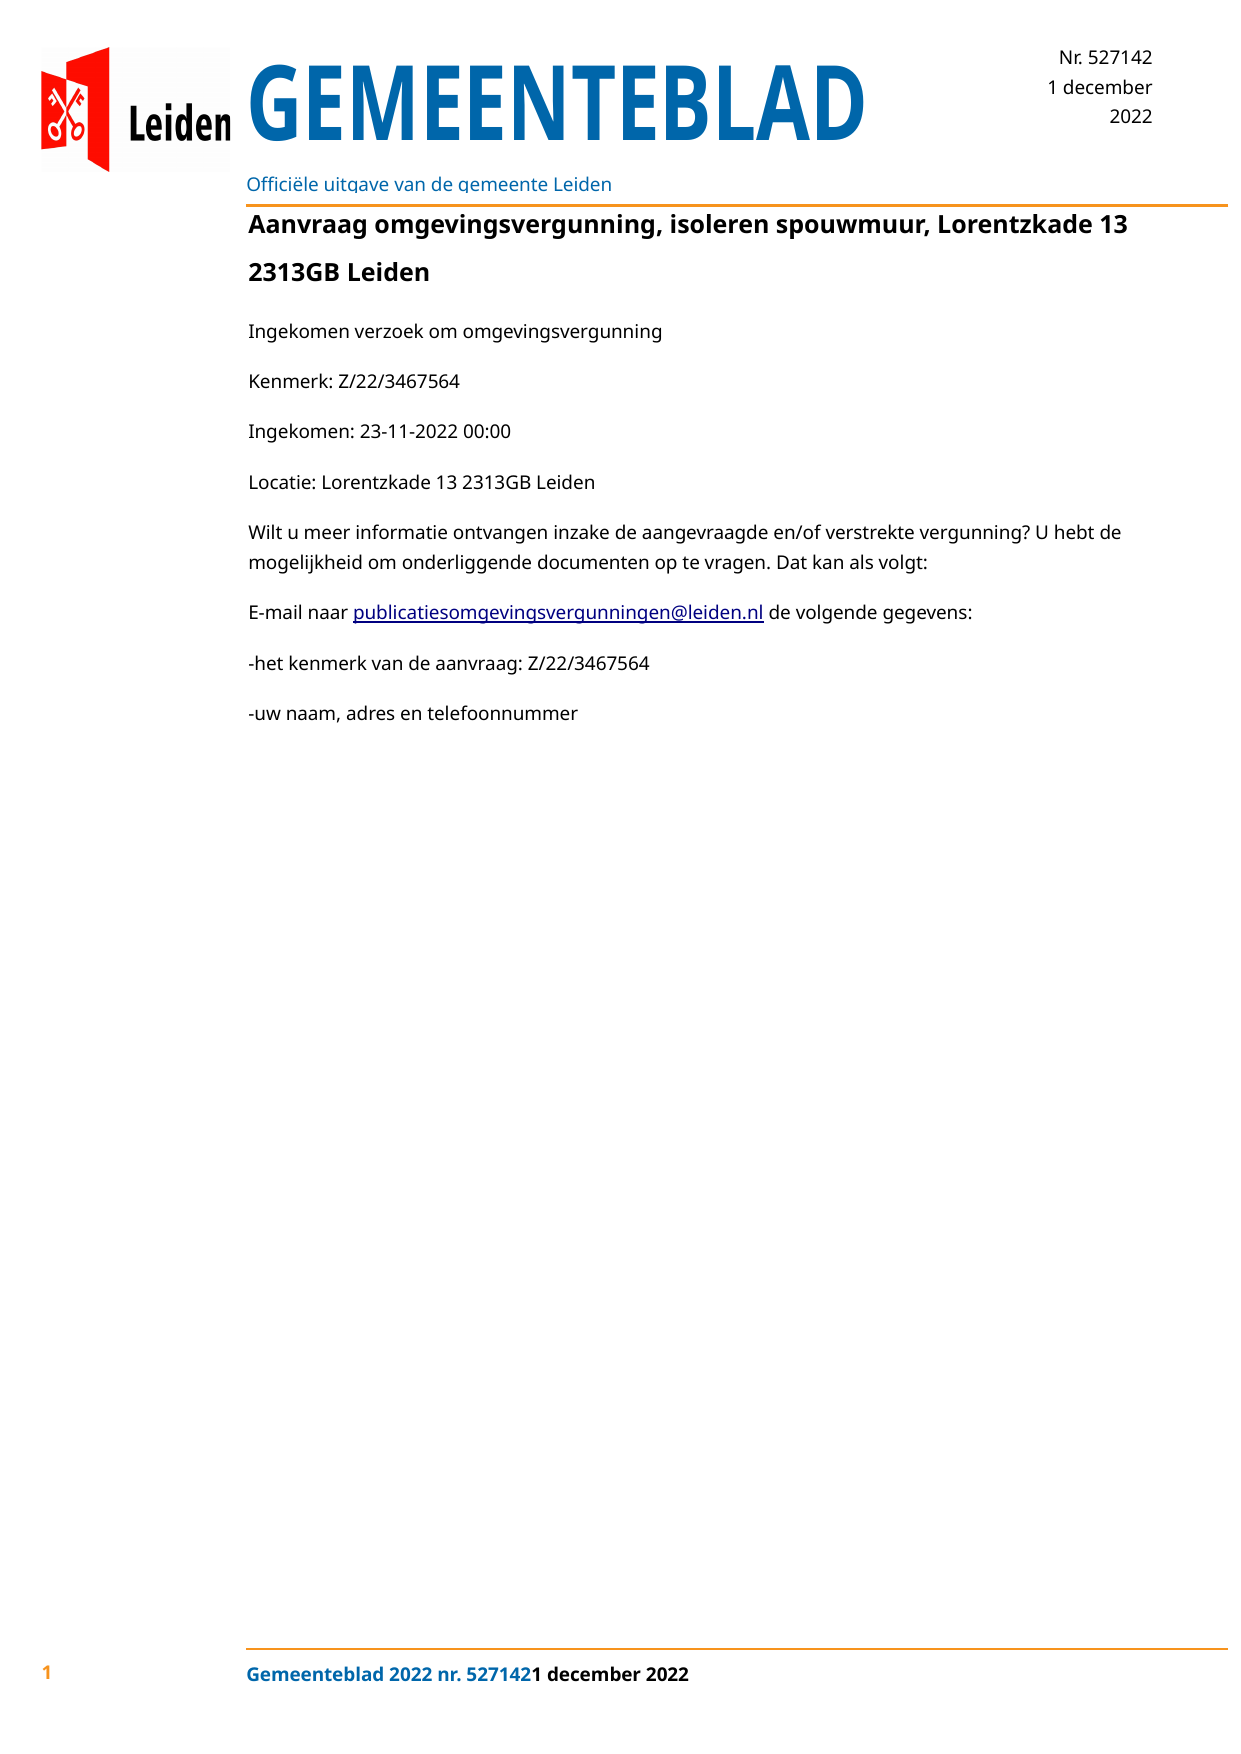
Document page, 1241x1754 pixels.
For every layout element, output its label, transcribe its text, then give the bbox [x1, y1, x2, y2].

text Kenmerk: Z/22/3467564 [248, 368, 1152, 394]
text -het kenmerk van de aanvraag: Z/22/3467564 [248, 650, 1152, 676]
text E-mail naar publicatiesomgevingsvergunningen@leiden.nl de volgende gegevens: [248, 599, 1152, 625]
text -uw naam, adres en telefoonnummer [248, 700, 1152, 726]
text Locatie: Lorentzkade 13 2313GB Leiden [248, 469, 1152, 495]
text Ingekomen verzoek om omgevingsvergunning [248, 318, 1152, 344]
text Ingekomen: 23-11-2022 00:00 [248, 419, 1152, 444]
picture [41, 47, 231, 172]
text Aanvraag omgevingsvergunning, isoleren spouwmuur, Lorentzkade 13 2313GB Leiden [248, 207, 1152, 288]
text Wilt u meer informatie ontvangen inzake de aangevraagde en/of verstrekte vergunning? U hebt de mogelijkheid om onderliggende documenten op te vragen. Dat kan als volgt: [248, 519, 1152, 575]
